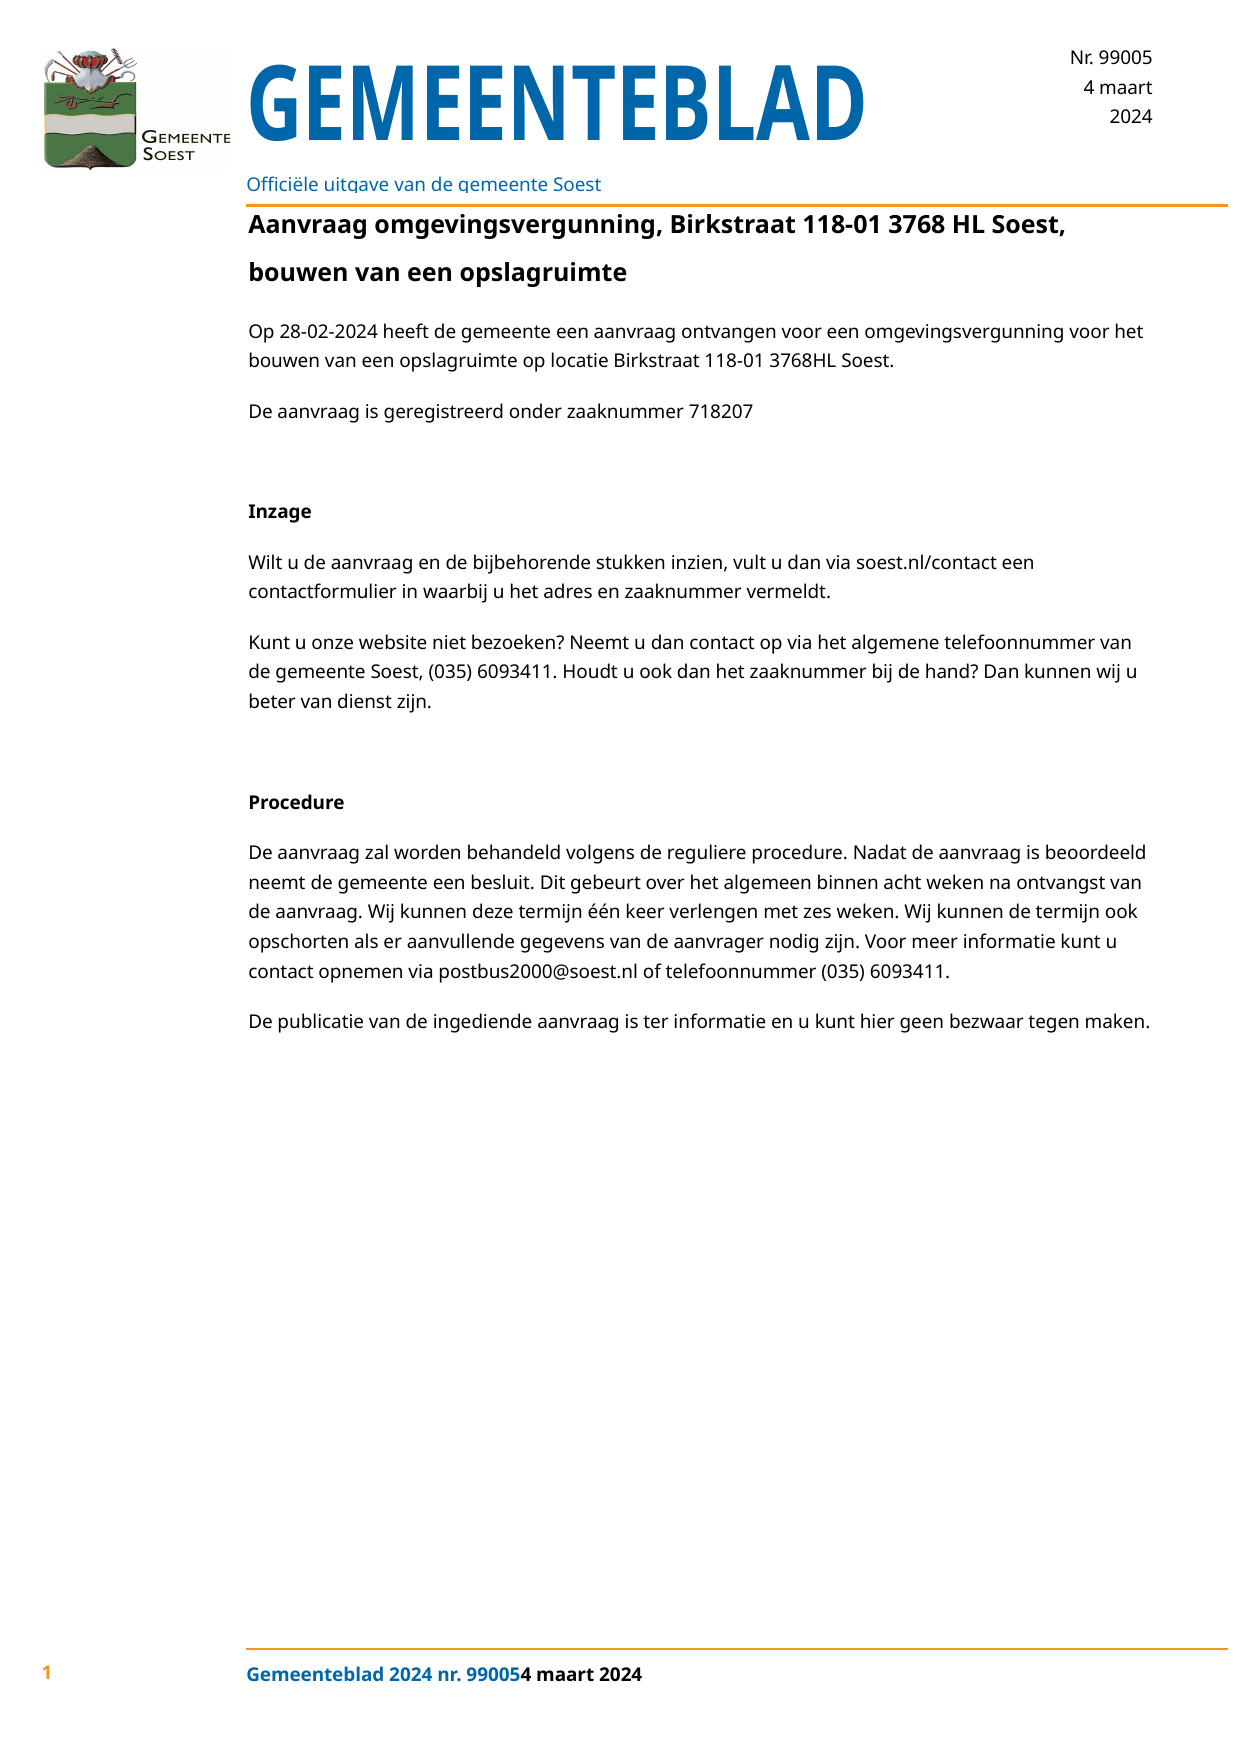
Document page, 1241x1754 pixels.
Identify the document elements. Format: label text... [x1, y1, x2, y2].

text De aanvraag is geregistreerd onder zaaknummer 718207 [248, 398, 1152, 424]
text De publicatie van de ingediende aanvraag is ter informatie en u kunt hier geen bezwaar tegen maken. [248, 1008, 1152, 1034]
picture [41, 47, 231, 172]
text Kunt u onze website niet bezoeken? Neemt u dan contact op via het algemene telefoonnummer van de gemeente Soest, (035) 6093411. Houdt u ook dan het zaaknummer bij de hand? Dan kunnen wij u beter van dienst zijn. [248, 629, 1152, 714]
text Inzage [248, 499, 1152, 524]
text Wilt u de aanvraag en de bijbehorende stukken inzien, vult u dan via soest.nl/contact een contactformulier in waarbij u het adres en zaaknummer vermeldt. [248, 549, 1152, 604]
text Procedure [248, 789, 1152, 815]
text Aanvraag omgevingsvergunning, Birkstraat 118-01 3768 HL Soest, bouwen van een opslagruimte [248, 207, 1152, 288]
text De aanvraag zal worden behandeld volgens de reguliere procedure. Nadat de aanvraag is beoordeeld neemt de gemeente een besluit. Dit gebeurt over het algemeen binnen acht weken na ontvangst van de aanvraag. Wij kunnen deze termijn één keer verlengen met zes weken. Wij kunnen de termijn ook opschorten als er aanvullende gegevens van de aanvrager nodig zijn. Voor meer informatie kunt u contact opnemen via postbus2000@soest.nl of telefoonnummer (035) 6093411. [248, 839, 1152, 984]
text Op 28-02-2024 heeft de gemeente een aanvraag ontvangen voor een omgevingsvergunning voor het bouwen van een opslagruimte op locatie Birkstraat 118-01 3768HL Soest. [248, 318, 1152, 373]
